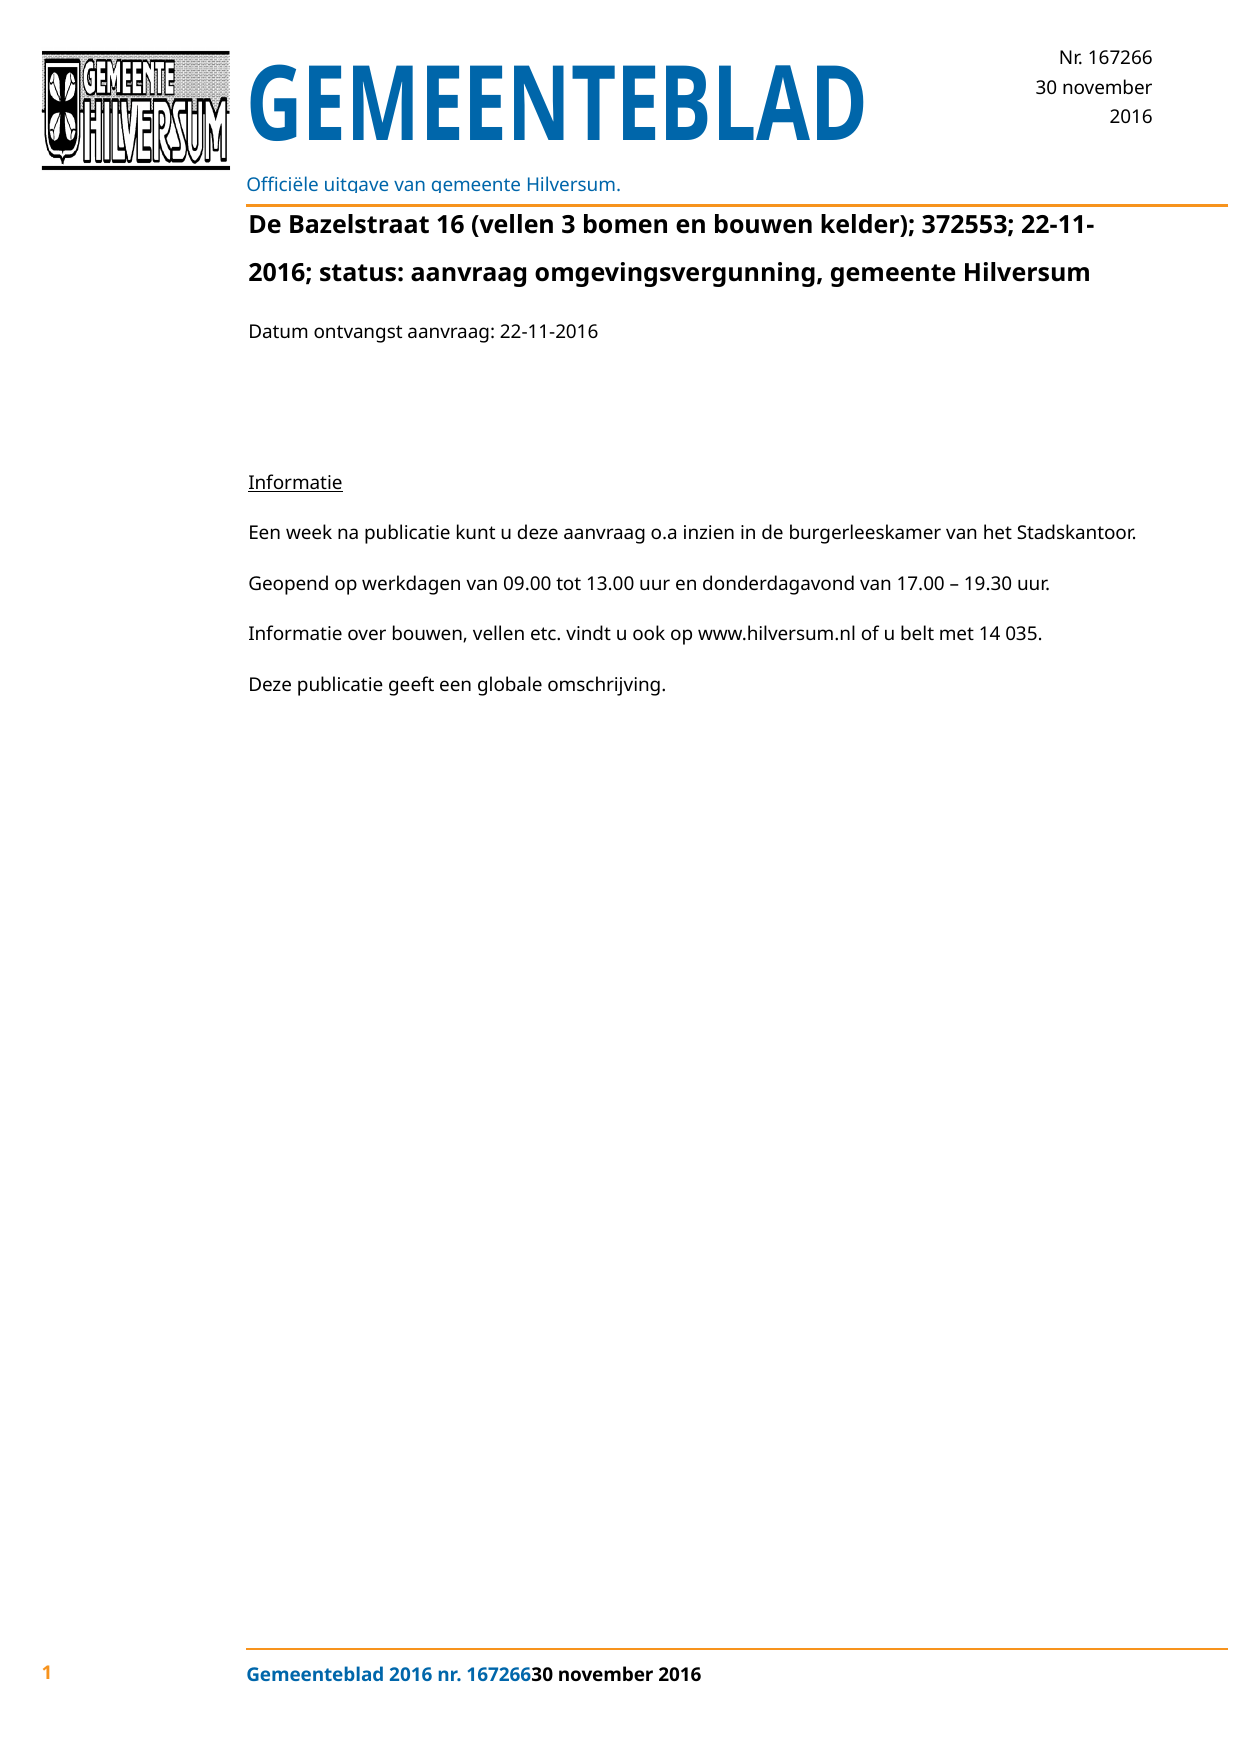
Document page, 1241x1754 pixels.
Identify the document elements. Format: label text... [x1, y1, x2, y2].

text Een week na publicatie kunt u deze aanvraag o.a inzien in de burgerleeskamer van het Stadskantoor. [248, 519, 1152, 545]
text Geopend op werkdagen van 09.00 tot 13.00 uur en donderdagavond van 17.00 – 19.30 uur. [248, 570, 1152, 596]
text De Bazelstraat 16 (vellen 3 bomen en bouwen kelder); 372553; 22-11-2016; status: aanvraag omgevingsvergunning, gemeente Hilversum [248, 207, 1152, 288]
text Informatie over bouwen, vellen etc. vindt u ook op www.hilversum.nl of u belt met 14 035. [248, 620, 1152, 646]
picture [41, 47, 231, 172]
text Datum ontvangst aanvraag: 22-11-2016 [248, 318, 1152, 344]
text Informatie [248, 469, 1152, 495]
text Deze publicatie geeft een globale omschrijving. [248, 671, 1152, 697]
